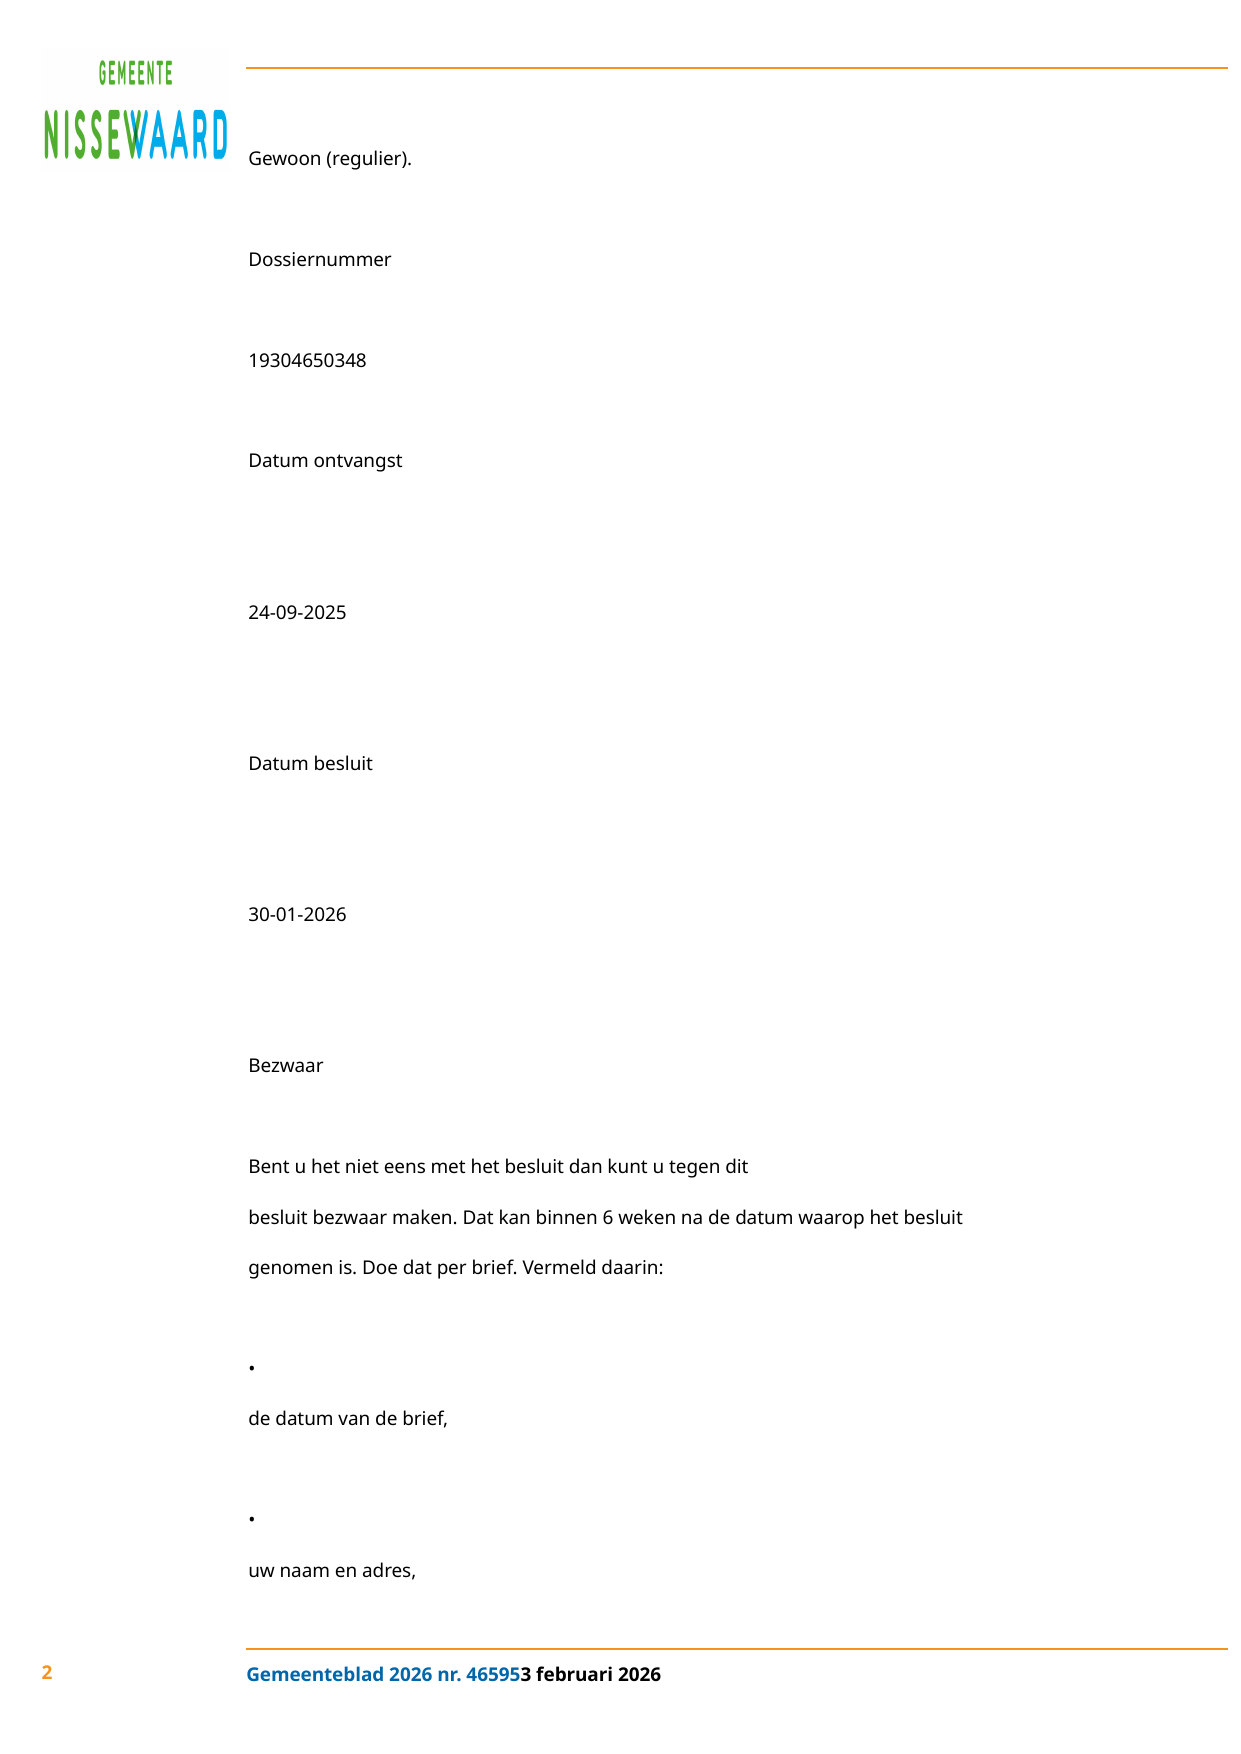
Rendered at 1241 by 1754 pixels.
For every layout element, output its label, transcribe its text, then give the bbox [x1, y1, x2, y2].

text 30-01-2026 [248, 901, 1152, 927]
text Gewoon (regulier). [248, 145, 1152, 171]
text Datum besluit [248, 750, 1152, 776]
text 24-09-2025 [248, 599, 1152, 625]
text Dossiernummer [248, 246, 1152, 272]
text uw naam en adres, [248, 1557, 1152, 1583]
text de datum van de brief, [248, 1406, 1152, 1431]
picture [41, 47, 231, 172]
text 19304650348 [248, 347, 1152, 373]
text genomen is. Doe dat per brief. Vermeld daarin: [248, 1254, 1152, 1280]
text • [248, 1355, 1152, 1381]
text • [248, 1506, 1152, 1532]
text Datum ontvangst [248, 448, 1152, 473]
text besluit bezwaar maken. Dat kan binnen 6 weken na de datum waarop het besluit [248, 1204, 1152, 1230]
text Bent u het niet eens met het besluit dan kunt u tegen dit [248, 1153, 1152, 1179]
text Bezwaar [248, 1053, 1152, 1078]
